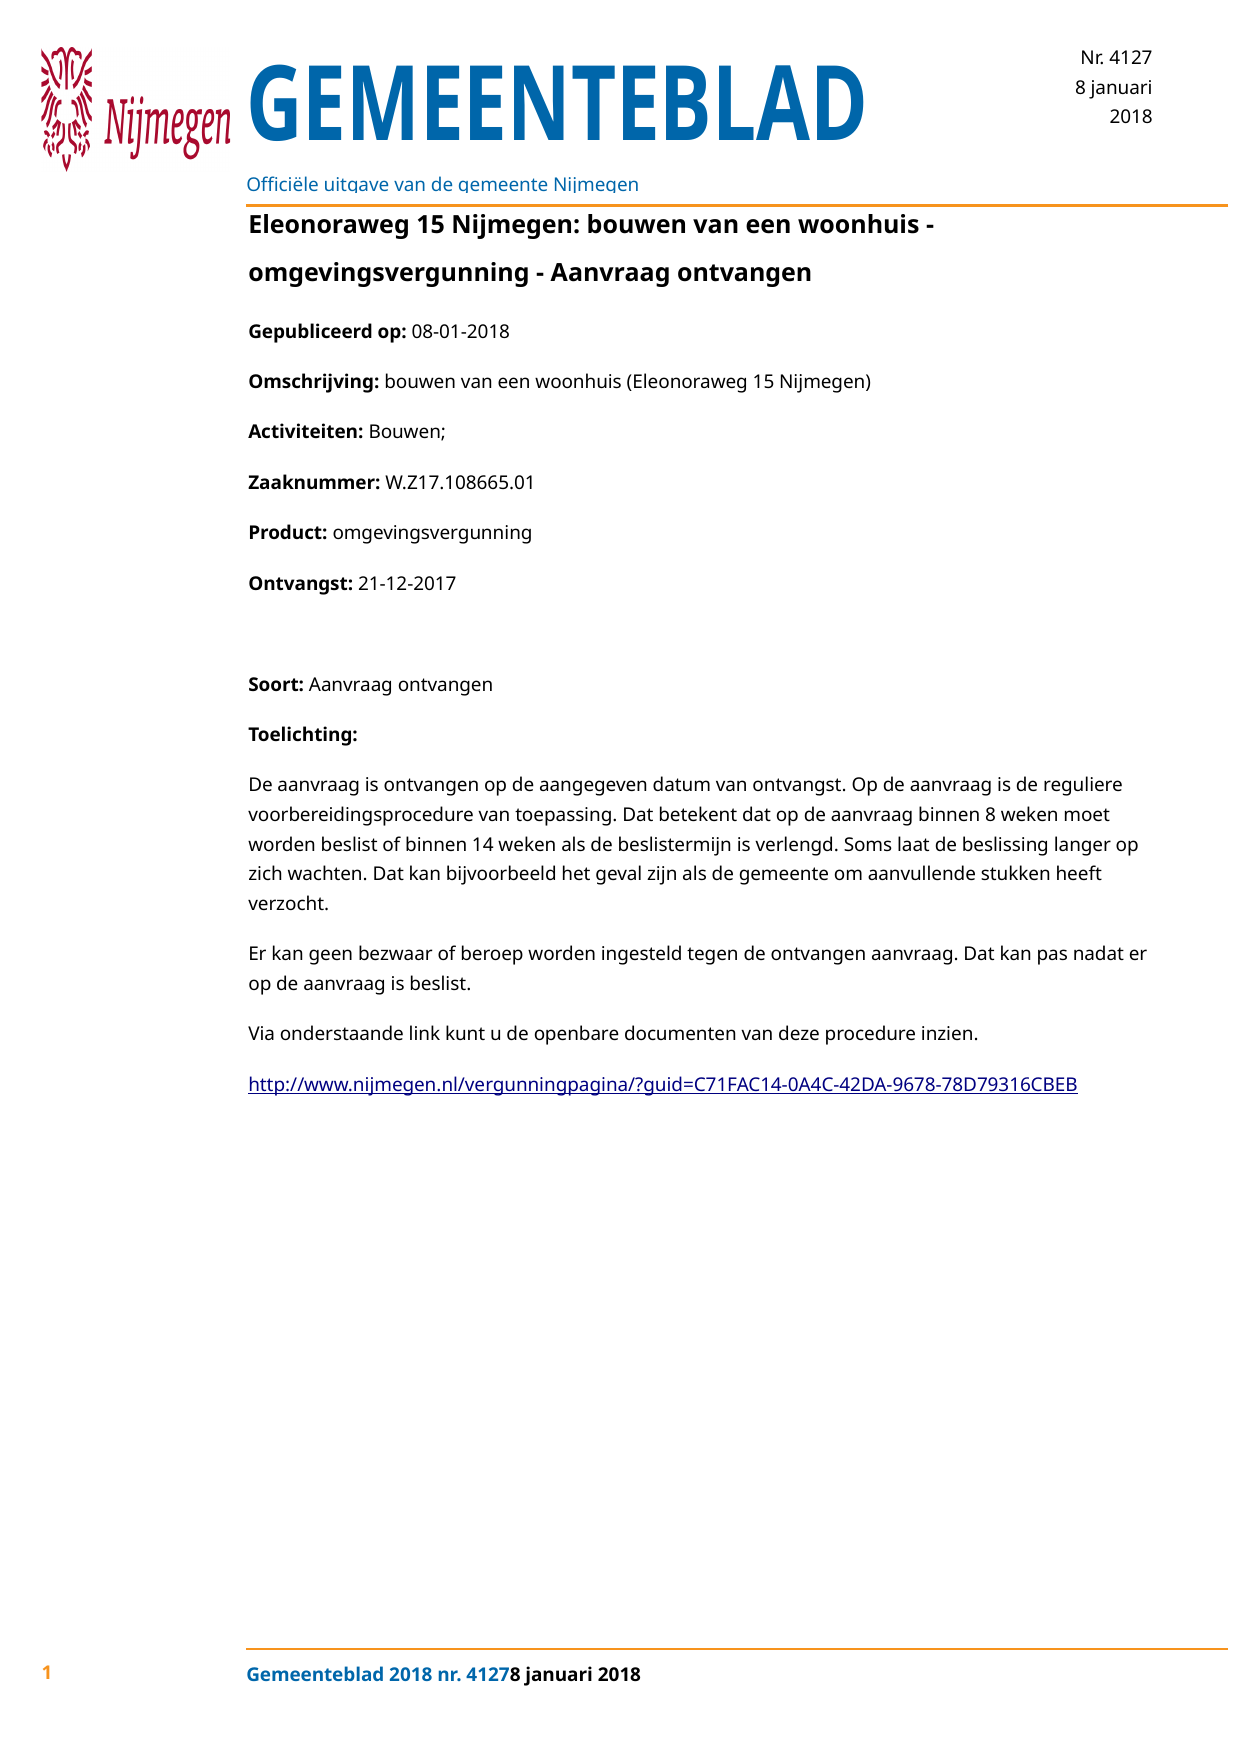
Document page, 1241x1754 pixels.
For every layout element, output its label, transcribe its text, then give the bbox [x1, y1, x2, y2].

text Activiteiten: Bouwen; [248, 419, 1152, 444]
text Er kan geen bezwaar of beroep worden ingesteld tegen de ontvangen aanvraag. Dat kan pas nadat er op de aanvraag is beslist. [248, 940, 1152, 996]
picture [41, 47, 231, 172]
text Product: omgevingsvergunning [248, 519, 1152, 545]
text Gepubliceerd op: 08-01-2018 [248, 318, 1152, 344]
text Zaaknummer: W.Z17.108665.01 [248, 469, 1152, 495]
text Via onderstaande link kunt u de openbare documenten van deze procedure inzien. [248, 1020, 1152, 1046]
text Omschrijving: bouwen van een woonhuis (Eleonoraweg 15 Nijmegen) [248, 368, 1152, 394]
text Ontvangst: 21-12-2017 [248, 570, 1152, 596]
text De aanvraag is ontvangen op de aangegeven datum van ontvangst. Op de aanvraag is de reguliere voorbereidingsprocedure van toepassing. Dat betekent dat op de aanvraag binnen 8 weken moet worden beslist of binnen 14 weken als de beslistermijn is verlengd. Soms laat de beslissing langer op zich wachten. Dat kan bijvoorbeeld het geval zijn als de gemeente om aanvullende stukken heeft verzocht. [248, 772, 1152, 916]
text Toelichting: [248, 721, 1152, 747]
text Soort: Aanvraag ontvangen [248, 671, 1152, 697]
text http://www.nijmegen.nl/vergunningpagina/?guid=C71FAC14-0A4C-42DA-9678-78D79316CBEB [248, 1071, 1152, 1097]
text Eleonoraweg 15 Nijmegen: bouwen van een woonhuis - omgevingsvergunning - Aanvraag ontvangen [248, 207, 1152, 288]
